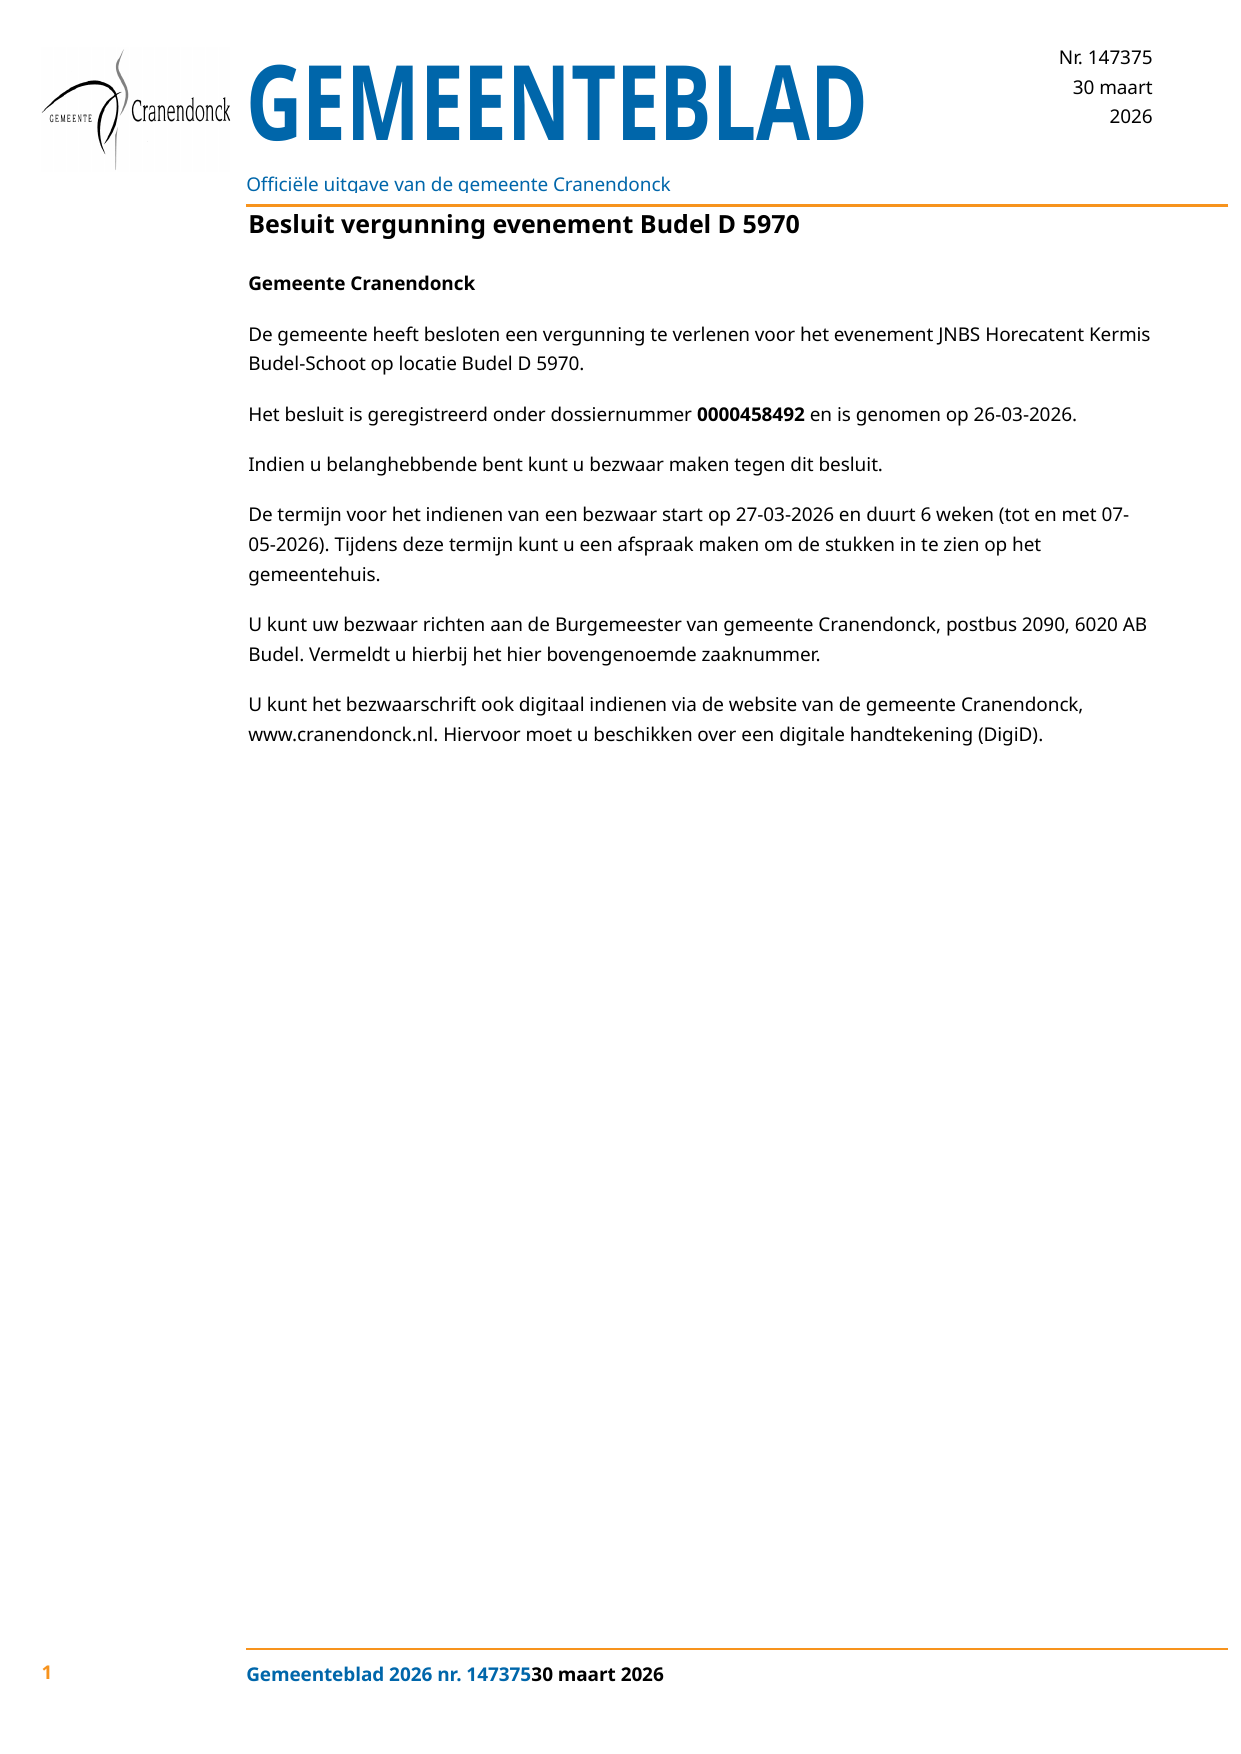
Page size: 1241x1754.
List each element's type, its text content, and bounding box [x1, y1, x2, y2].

text De gemeente heeft besloten een vergunning te verlenen voor het evenement JNBS Horecatent Kermis Budel-Schoot op locatie Budel D 5970. [248, 321, 1152, 376]
text Indien u belanghebbende bent kunt u bezwaar maken tegen dit besluit. [248, 451, 1152, 477]
text U kunt uw bezwaar richten aan de Burgemeester van gemeente Cranendonck, postbus 2090, 6020 AB Budel. Vermeldt u hierbij het hier bovengenoemde zaaknummer. [248, 611, 1152, 666]
text De termijn voor het indienen van een bezwaar start op 27-03-2026 en duurt 6 weken (tot en met 07-05-2026). Tijdens deze termijn kunt u een afspraak maken om de stukken in te zien op het gemeentehuis. [248, 502, 1152, 586]
text Het besluit is geregistreerd onder dossiernummer 0000458492 en is genomen op 26-03-2026. [248, 401, 1152, 426]
text Gemeente Cranendonck [248, 270, 1152, 296]
text U kunt het bezwaarschrift ook digitaal indienen via de website van de gemeente Cranendonck, www.cranendonck.nl. Hiervoor moet u beschikken over een digitale handtekening (DigiD). [248, 691, 1152, 746]
text Besluit vergunning evenement Budel D 5970 [248, 207, 1152, 241]
picture [41, 47, 231, 172]
